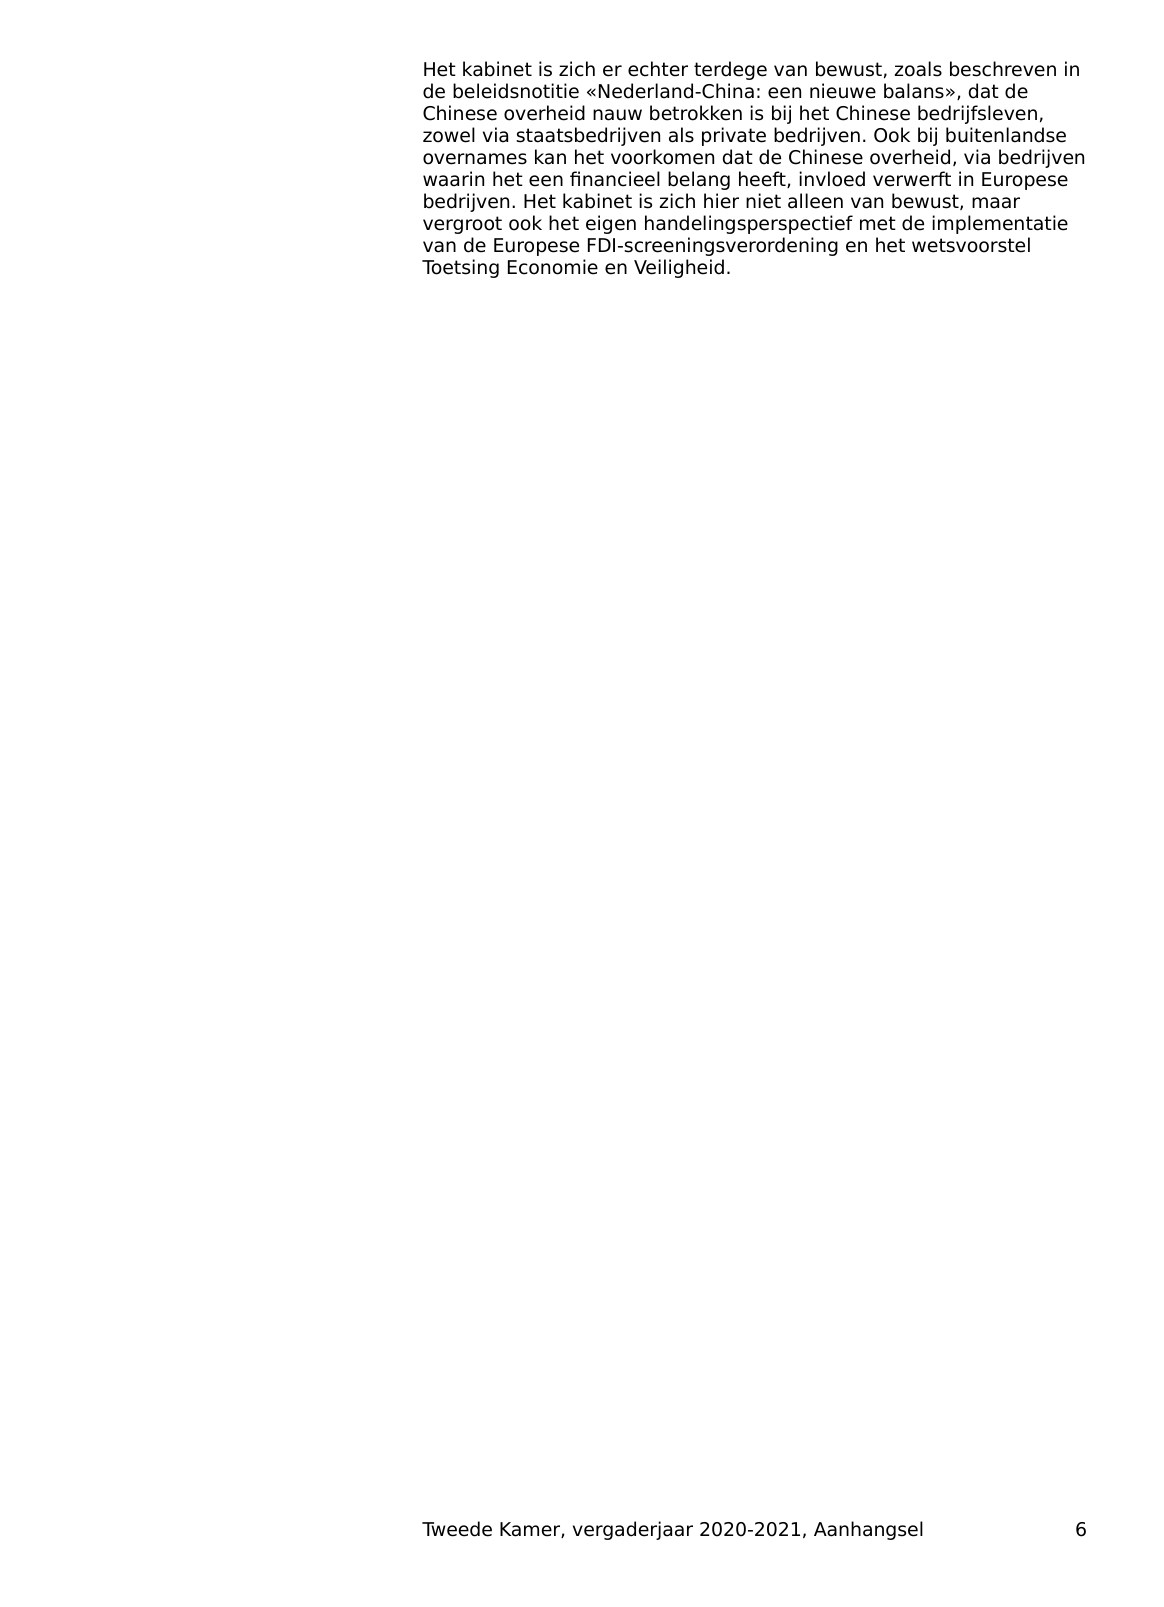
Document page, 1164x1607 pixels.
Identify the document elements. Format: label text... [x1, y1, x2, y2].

text Het kabinet is zich er echter terdege van bewust, zoals beschreven in de beleidsnotitie «Nederland-China: een nieuwe balans», dat de Chinese overheid nauw betrokken is bij het Chinese bedrijfsleven, zowel via staatsbedrijven als private bedrijven. Ook bij buitenlandse overnames kan het voorkomen dat de Chinese overheid, via bedrijven waarin het een financieel belang heeft, invloed verwerft in Europese bedrijven. Het kabinet is zich hier niet alleen van bewust, maar vergroot ook het eigen handelingsperspectief met de implementatie van de Europese FDI-screeningsverordening en het wetsvoorstel Toetsing Economie en Veiligheid. [422, 59, 1087, 279]
